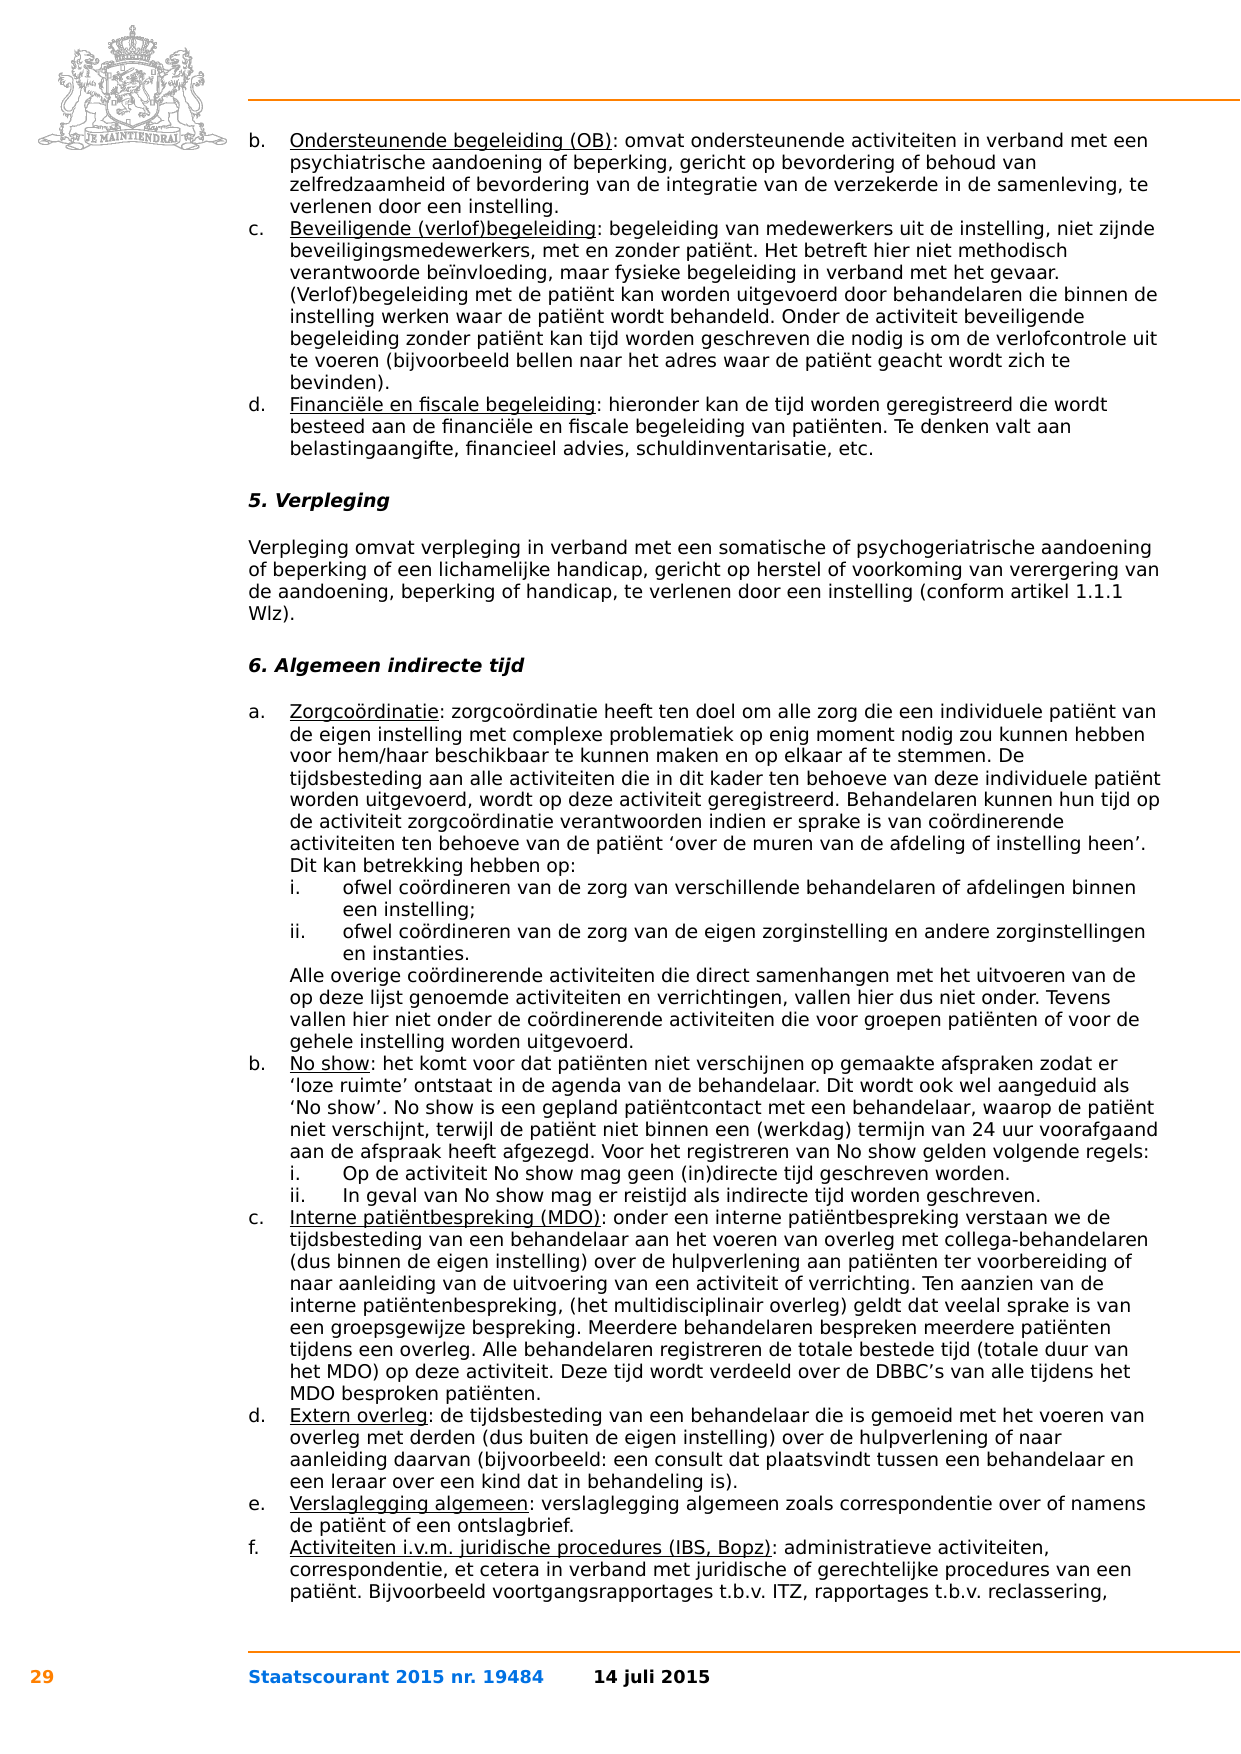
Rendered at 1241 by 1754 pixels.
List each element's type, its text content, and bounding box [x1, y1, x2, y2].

text a. Zorgcoördinatie: zorgcoördinatie heeft ten doel om alle zorg die een individuele patiënt van de eigen instelling met complexe problematiek op enig moment nodig zou kunnen hebben voor hem/haar beschikbaar te kunnen maken en op elkaar af te stemmen. De tijdsbesteding aan alle activiteiten die in dit kader ten behoeve van deze individuele patiënt worden uitgevoerd, wordt op deze activiteit geregistreerd. Behandelaren kunnen hun tijd op de activiteit zorgcoördinatie verantwoorden indien er sprake is van coördinerende activiteiten ten behoeve van de patiënt ‘over de muren van de afdeling of instelling heen’. Dit kan betrekking hebben op: [248, 701, 1163, 877]
text d. Extern overleg: de tijdsbesteding van een behandelaar die is gemoeid met het voeren van overleg met derden (dus buiten de eigen instelling) over de hulpverlening of naar aanleiding daarvan (bijvoorbeeld: een consult dat plaatsvindt tussen een behandelaar en een leraar over een kind dat in behandeling is). [248, 1405, 1163, 1493]
picture [38, 25, 227, 150]
subtitle 5. Verpleging [248, 489, 1163, 512]
text c. Interne patiëntbespreking (MDO): onder een interne patiëntbespreking verstaan we de tijdsbesteding van een behandelaar aan het voeren van overleg met collega-behandelaren (dus binnen de eigen instelling) over de hulpverlening aan patiënten ter voorbereiding of naar aanleiding van de uitvoering van een activiteit of verrichting. Ten aanzien van de interne patiëntenbespreking, (het multidisciplinair overleg) geldt dat veelal sprake is van een groepsgewijze bespreking. Meerdere behandelaren bespreken meerdere patiënten tijdens een overleg. Alle behandelaren registreren de totale bestede tijd (totale duur van het MDO) op deze activiteit. Deze tijd wordt verdeeld over de DBBC’s van alle tijdens het MDO besproken patiënten. [248, 1207, 1163, 1405]
text ii. ofwel coördineren van de zorg van de eigen zorginstelling en andere zorginstellingen en instanties. [289, 921, 1163, 965]
text b. No show: het komt voor dat patiënten niet verschijnen op gemaakte afspraken zodat er ‘loze ruimte’ ontstaat in de agenda van de behandelaar. Dit wordt ook wel aangeduid als ‘No show’. No show is een gepland patiëntcontact met een behandelaar, waarop de patiënt niet verschijnt, terwijl de patiënt niet binnen een (werkdag) termijn van 24 uur voorafgaand aan de afspraak heeft afgezegd. Voor het registreren van No show gelden volgende regels: [248, 1053, 1163, 1163]
text i. ofwel coördineren van de zorg van verschillende behandelaren of afdelingen binnen een instelling; [289, 877, 1163, 921]
text Alle overige coördinerende activiteiten die direct samenhangen met het uitvoeren van de op deze lijst genoemde activiteiten en verrichtingen, vallen hier dus niet onder. Tevens vallen hier niet onder de coördinerende activiteiten die voor groepen patiënten of voor de gehele instelling worden uitgevoerd. [289, 965, 1163, 1053]
text ii. In geval van No show mag er reistijd als indirecte tijd worden geschreven. [289, 1185, 1163, 1207]
text c. Beveiligende (verlof)begeleiding: begeleiding van medewerkers uit de instelling, niet zijnde beveiligingsmedewerkers, met en zonder patiënt. Het betreft hier niet methodisch verantwoorde beïnvloeding, maar fysieke begeleiding in verband met het gevaar. (Verlof)begeleiding met de patiënt kan worden uitgevoerd door behandelaren die binnen de instelling werken waar de patiënt wordt behandeld. Onder de activiteit beveiligende begeleiding zonder patiënt kan tijd worden geschreven die nodig is om de verlofcontrole uit te voeren (bijvoorbeeld bellen naar het adres waar de patiënt geacht wordt zich te bevinden). [248, 218, 1163, 394]
text f. Activiteiten i.v.m. juridische procedures (IBS, Bopz): administratieve activiteiten, correspondentie, et cetera in verband met juridische of gerechtelijke procedures van een patiënt. Bijvoorbeeld voortgangsrapportages t.b.v. ITZ, rapportages t.b.v. reclassering, [248, 1537, 1163, 1603]
text Verpleging omvat verpleging in verband met een somatische of psychogeriatrische aandoening of beperking of een lichamelijke handicap, gericht op herstel of voorkoming van verergering van de aandoening, beperking of handicap, te verlenen door een instelling (conform artikel 1.1.1 Wlz). [248, 537, 1163, 624]
text e. Verslaglegging algemeen: verslaglegging algemeen zoals correspondentie over of namens de patiënt of een ontslagbrief. [248, 1493, 1163, 1537]
text b. Ondersteunende begeleiding (OB): omvat ondersteunende activiteiten in verband met een psychiatrische aandoening of beperking, gericht op bevordering of behoud van zelfredzaamheid of bevordering van de integratie van de verzekerde in de samenleving, te verlenen door een instelling. [248, 130, 1163, 218]
text d. Financiële en fiscale begeleiding: hieronder kan de tijd worden geregistreerd die wordt besteed aan de financiële en fiscale begeleiding van patiënten. Te denken valt aan belastingaangifte, financieel advies, schuldinventarisatie, etc. [248, 394, 1163, 459]
text i. Op de activiteit No show mag geen (in)directe tijd geschreven worden. [289, 1163, 1163, 1185]
subtitle 6. Algemeen indirecte tijd [248, 654, 1163, 676]
